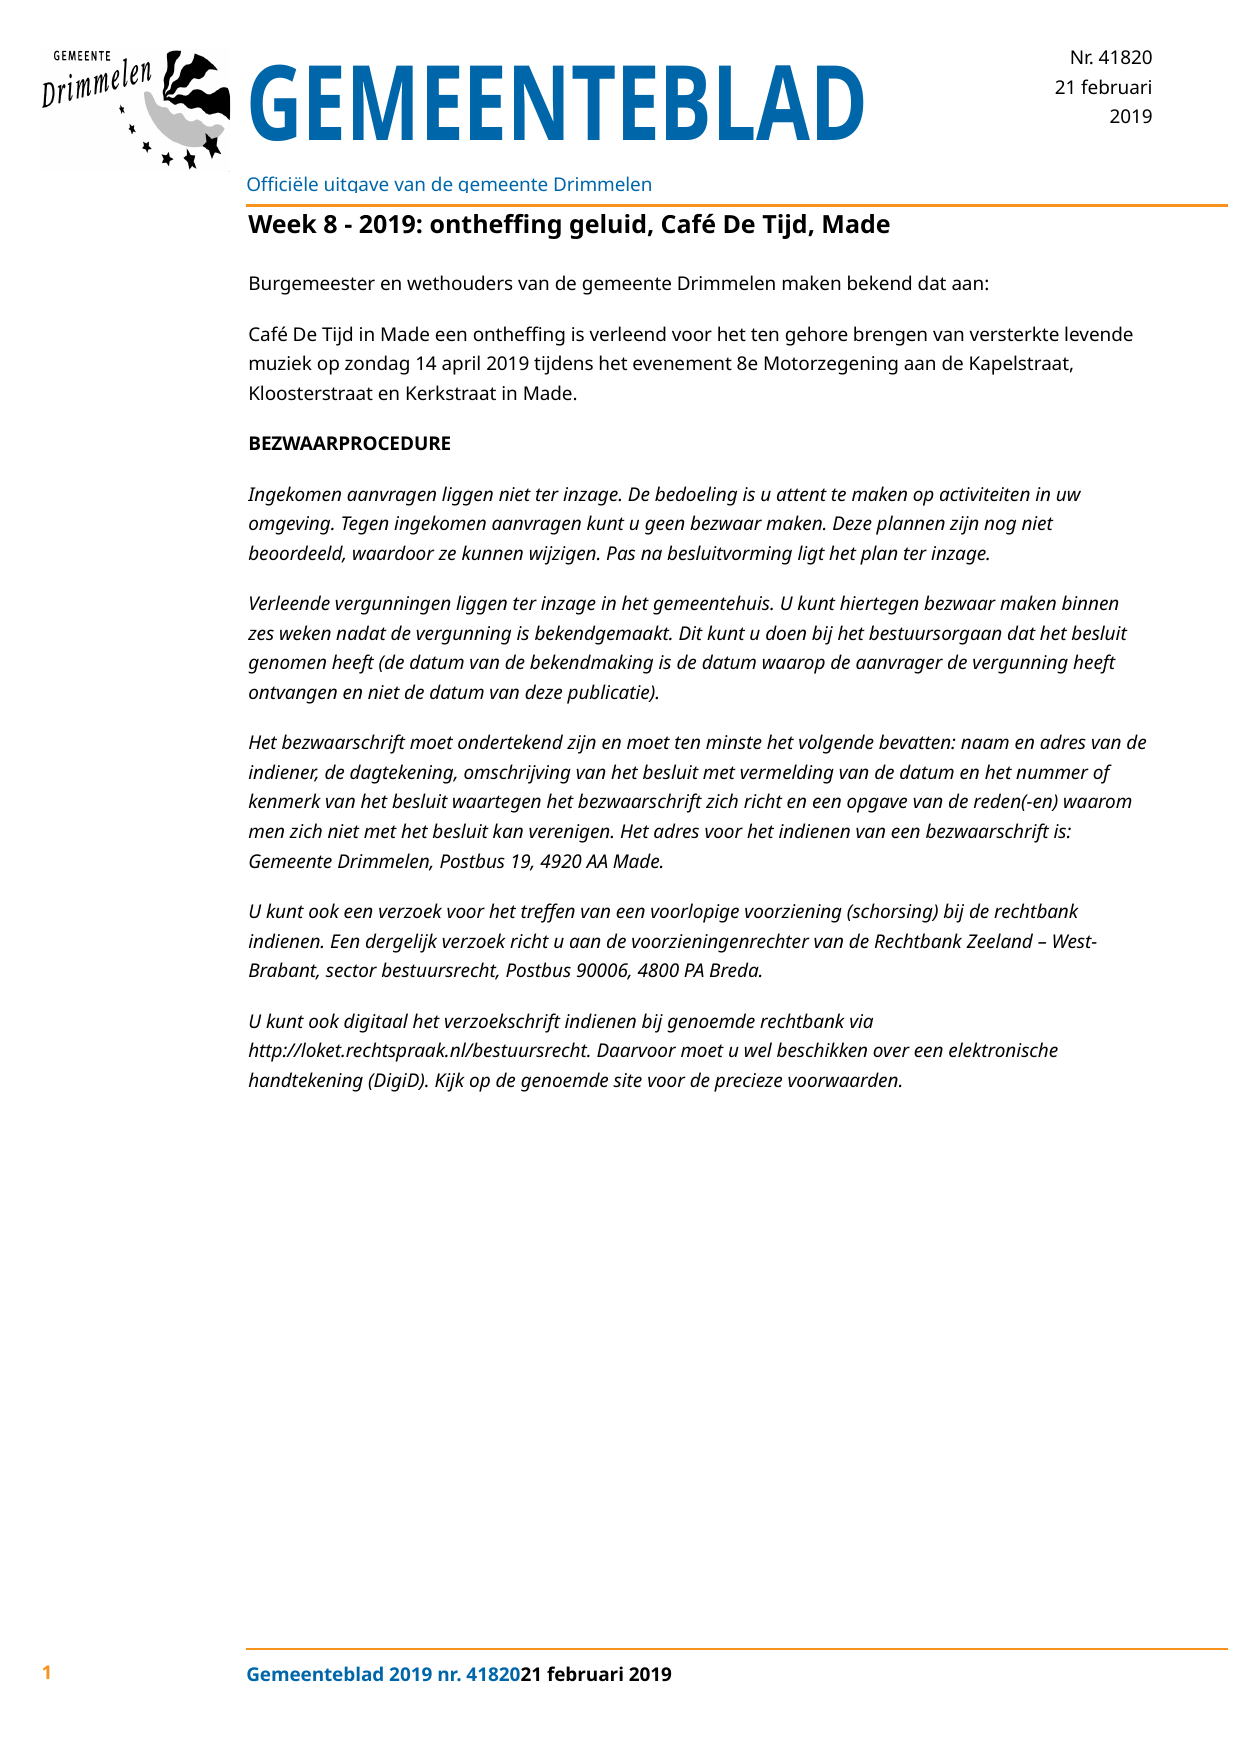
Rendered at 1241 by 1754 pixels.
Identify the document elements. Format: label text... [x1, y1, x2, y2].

picture [41, 47, 231, 172]
text Burgemeester en wethouders van de gemeente Drimmelen maken bekend dat aan: [248, 270, 1152, 296]
text BEZWAARPROCEDURE [248, 430, 1152, 456]
text Het bezwaarschrift moet ondertekend zijn en moet ten minste het volgende bevatten: naam en adres van de indiener, de dagtekening, omschrijving van het besluit met vermelding van de datum en het nummer of kenmerk van het besluit waartegen het bezwaarschrift zich richt en een opgave van de reden(-en) waarom men zich niet met het besluit kan verenigen. Het adres voor het indienen van een bezwaarschrift is: Gemeente Drimmelen, Postbus 19, 4920 AA Made. [248, 729, 1152, 873]
text Verleende vergunningen liggen ter inzage in het gemeentehuis. U kunt hiertegen bezwaar maken binnen zes weken nadat de vergunning is bekendgemaakt. Dit kunt u doen bij het bestuursorgaan dat het besluit genomen heeft (de datum van de bekendmaking is de datum waarop de aanvrager de vergunning heeft ontvangen en niet de datum van deze publicatie). [248, 590, 1152, 705]
text Ingekomen aanvragen liggen niet ter inzage. De bedoeling is u attent te maken op activiteiten in uw omgeving. Tegen ingekomen aanvragen kunt u geen bezwaar maken. Deze plannen zijn nog niet beoordeeld, waardoor ze kunnen wijzigen. Pas na besluitvorming ligt het plan ter inzage. [248, 481, 1152, 566]
text Week 8 - 2019: ontheffing geluid, Café De Tijd, Made [248, 207, 1152, 241]
text Café De Tijd in Made een ontheffing is verleend voor het ten gehore brengen van versterkte levende muziek op zondag 14 april 2019 tijdens het evenement 8e Motorzegening aan de Kapelstraat, Kloosterstraat en Kerkstraat in Made. [248, 321, 1152, 406]
text U kunt ook digitaal het verzoekschrift indienen bij genoemde rechtbank via http://loket.rechtspraak.nl/bestuursrecht. Daarvoor moet u wel beschikken over een elektronische handtekening (DigiD). Kijk op de genoemde site voor de precieze voorwaarden. [248, 1008, 1152, 1093]
text U kunt ook een verzoek voor het treffen van een voorlopige voorziening (schorsing) bij de rechtbank indienen. Een dergelijk verzoek richt u aan de voorzieningenrechter van de Rechtbank Zeeland – West-Brabant, sector bestuursrecht, Postbus 90006, 4800 PA Breda. [248, 898, 1152, 983]
